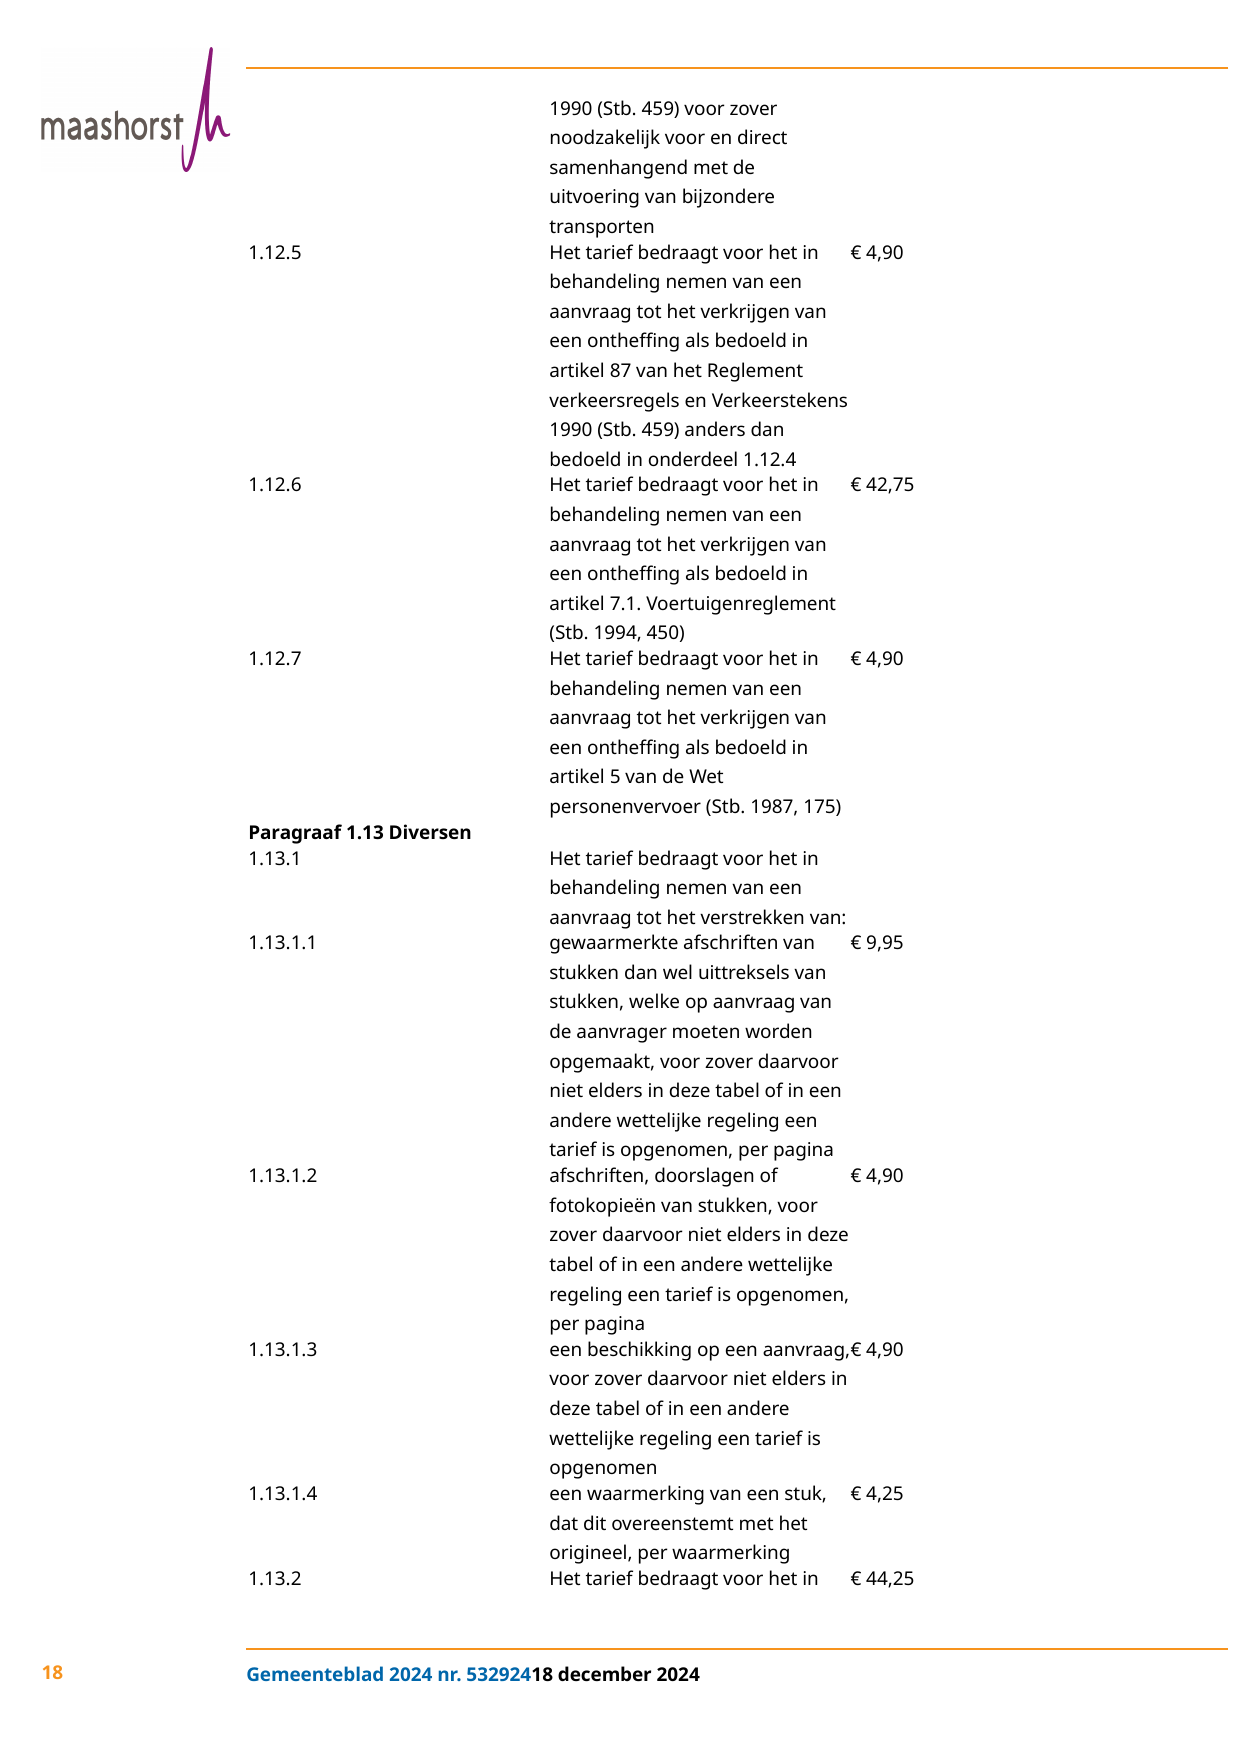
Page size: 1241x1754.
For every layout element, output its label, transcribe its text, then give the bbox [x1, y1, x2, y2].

table_cell € 4,90 [850, 645, 1152, 819]
table_cell € 4,90 [850, 1336, 1152, 1480]
table_cell Het tarief bedraagt voor het in behandeling nemen van een aanvraag tot het verkrijgen van een ontheffing als bedoeld in artikel 87 van het Reglement verkeersregels en Verkeerstekens 1990 (Stb. 459) anders dan bedoeld in onderdeel 1.12.4 [549, 239, 850, 472]
table_cell 1.13.1.1 [248, 930, 549, 1162]
table_cell 1.12.5 [248, 239, 549, 472]
table_cell € 42,75 [850, 472, 1152, 645]
table_cell € 4,90 [850, 1163, 1152, 1336]
table_cell 1.13.1.4 [248, 1480, 549, 1565]
table_cell [248, 95, 549, 239]
table_cell gewaarmerkte afschriften van stukken dan wel uittreksels van stukken, welke op aanvraag van de aanvrager moeten worden opgemaakt, voor zover daarvoor niet elders in deze tabel of in een andere wettelijke regeling een tarief is opgenomen, per pagina [549, 930, 850, 1162]
table_cell een beschikking op een aanvraag, voor zover daarvoor niet elders in deze tabel of in een andere wettelijke regeling een tarief is opgenomen [549, 1336, 850, 1480]
table_cell Het tarief bedraagt voor het in behandeling nemen van een aanvraag tot het verstrekken van: [549, 845, 850, 929]
table_cell € 4,90 [850, 239, 1152, 472]
table_cell Paragraaf 1.13 Diversen [248, 819, 1152, 845]
table_cell € 4,25 [850, 1480, 1152, 1565]
table_cell € 44,25 [850, 1565, 1152, 1591]
picture [41, 47, 231, 172]
table_cell 1.12.7 [248, 645, 549, 819]
table_cell Het tarief bedraagt voor het in behandeling nemen van een aanvraag tot het verkrijgen van een ontheffing als bedoeld in artikel 5 van de Wet personenvervoer (Stb. 1987, 175) [549, 645, 850, 819]
table_cell [850, 845, 1152, 929]
table_cell Het tarief bedraagt voor het in behandeling nemen van een aanvraag tot het verkrijgen van een ontheffing als bedoeld in artikel 7.1. Voertuigenreglement (Stb. 1994, 450) [549, 472, 850, 645]
table_cell [850, 95, 1152, 239]
table_cell 1.12.6 [248, 472, 549, 645]
table_cell 1.13.1 [248, 845, 549, 929]
table_cell 1.13.2 [248, 1565, 549, 1591]
table_cell € 9,95 [850, 930, 1152, 1162]
table_cell een waarmerking van een stuk, dat dit overeenstemt met het origineel, per waarmerking [549, 1480, 850, 1565]
table_cell 1.13.1.3 [248, 1336, 549, 1480]
table_cell 1990 (Stb. 459) voor zover noodzakelijk voor en direct samenhangend met de uitvoering van bijzondere transporten [549, 95, 850, 239]
table_cell Het tarief bedraagt voor het in [549, 1565, 850, 1591]
table_cell afschriften, doorslagen of fotokopieën van stukken, voor zover daarvoor niet elders in deze tabel of in een andere wettelijke regeling een tarief is opgenomen, per pagina [549, 1163, 850, 1336]
table_cell 1.13.1.2 [248, 1163, 549, 1336]
